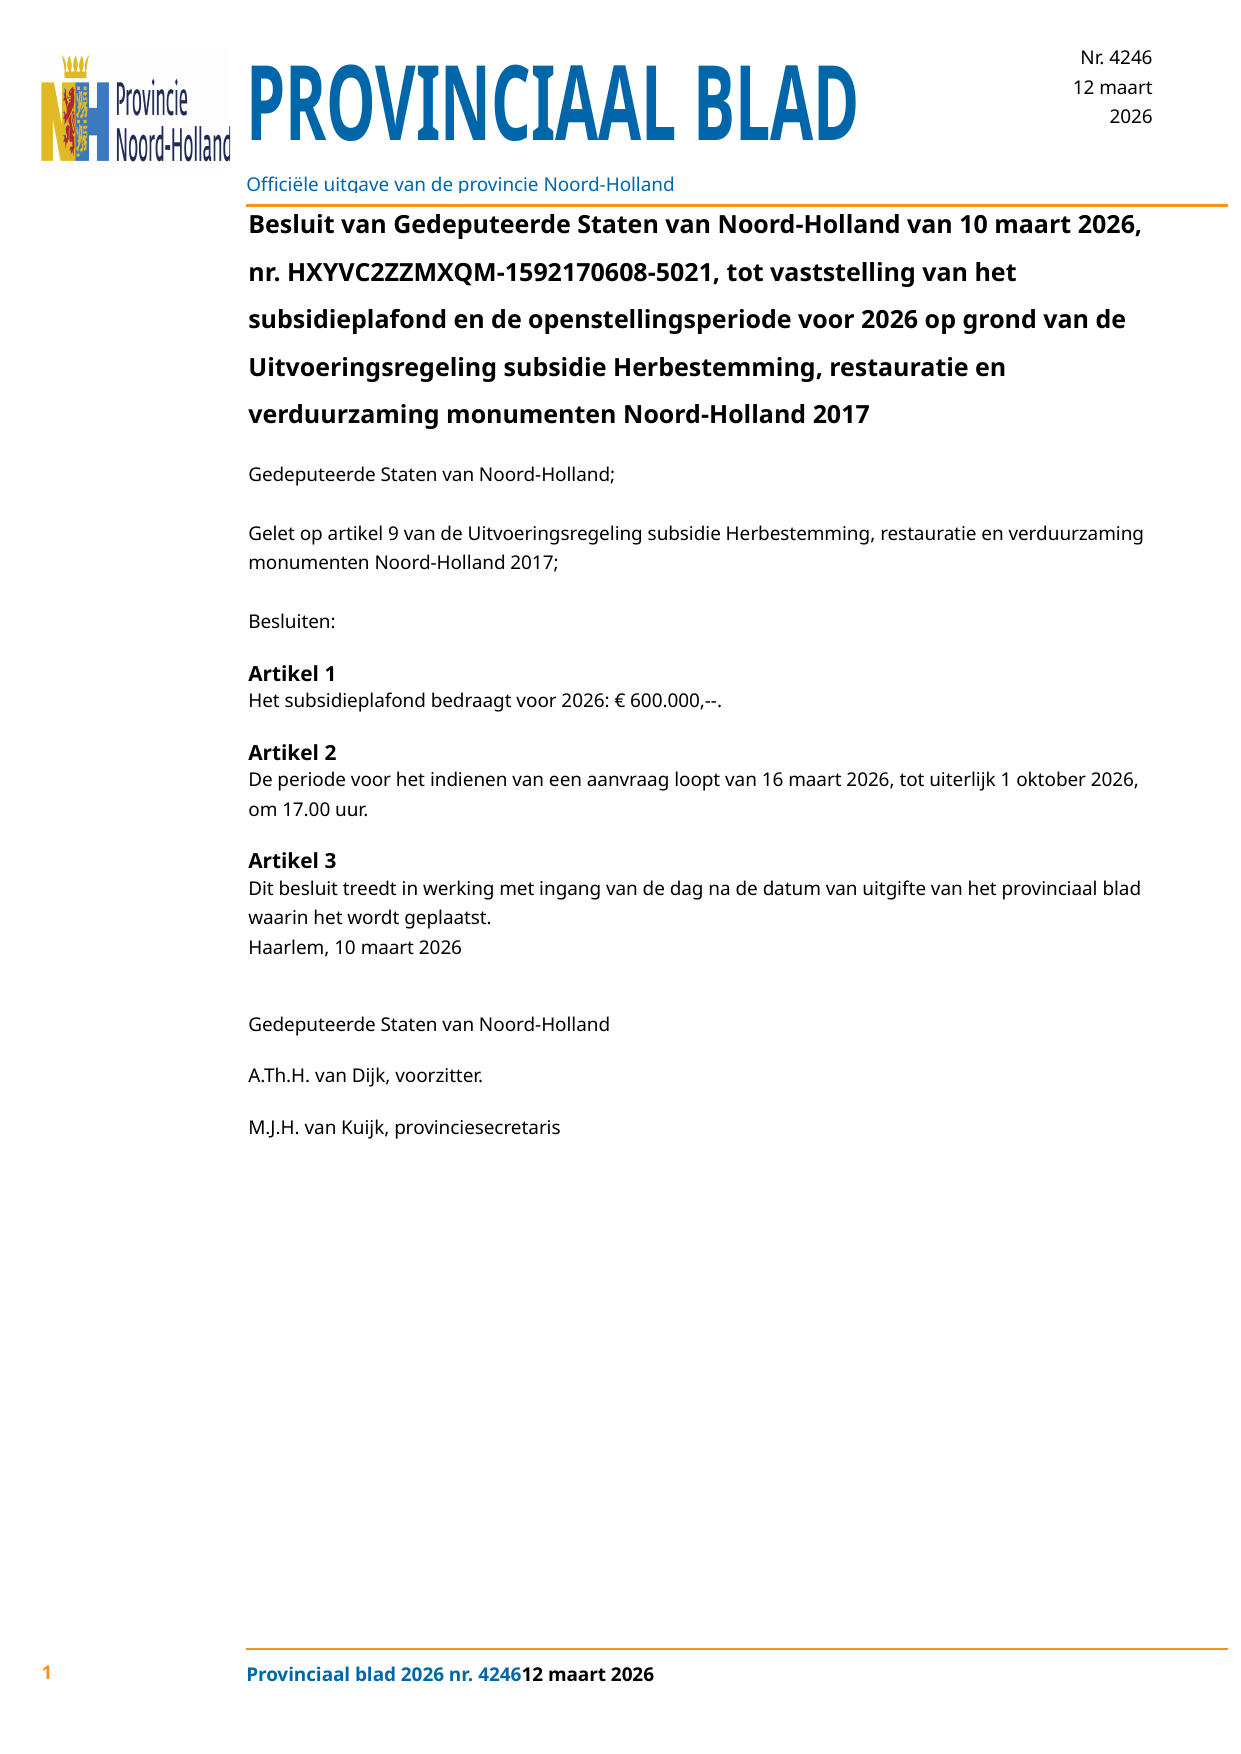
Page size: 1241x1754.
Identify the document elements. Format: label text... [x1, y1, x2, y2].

text Gedeputeerde Staten van Noord-Holland; [248, 461, 1152, 486]
text Artikel 2 [248, 738, 1152, 766]
text Gedeputeerde Staten van Noord-Holland [248, 1011, 1152, 1037]
text De periode voor het indienen van een aanvraag loopt van 16 maart 2026, tot uiterlijk 1 oktober 2026, om 17.00 uur. [248, 766, 1152, 822]
text Het subsidieplafond bedraagt voor 2026: € 600.000,--. [248, 687, 1152, 713]
text Besluit van Gedeputeerde Staten van Noord-Holland van 10 maart 2026, nr. HXYVC2ZZMXQM-1592170608-5021, tot vaststelling van het subsidieplafond en de openstellingsperiode voor 2026 op grond van de Uitvoeringsregeling subsidie Herbestemming, restauratie en verduurzaming monumenten Noord-Holland 2017 [248, 207, 1152, 431]
text Artikel 3 [248, 846, 1152, 875]
text Artikel 1 [248, 659, 1152, 687]
text Besluiten: [248, 609, 1152, 634]
text A.Th.H. van Dijk, voorzitter. [248, 1063, 1152, 1088]
text Dit besluit treedt in werking met ingang van de dag na de datum van uitgifte van het provinciaal blad waarin het wordt geplaatst. [248, 875, 1152, 930]
text Haarlem, 10 maart 2026 [248, 934, 1152, 960]
text Gelet op artikel 9 van de Uitvoeringsregeling subsidie Herbestemming, restauratie en verduurzaming monumenten Noord-Holland 2017; [248, 520, 1152, 575]
text M.J.H. van Kuijk, provinciesecretaris [248, 1114, 1152, 1140]
picture [41, 47, 231, 172]
